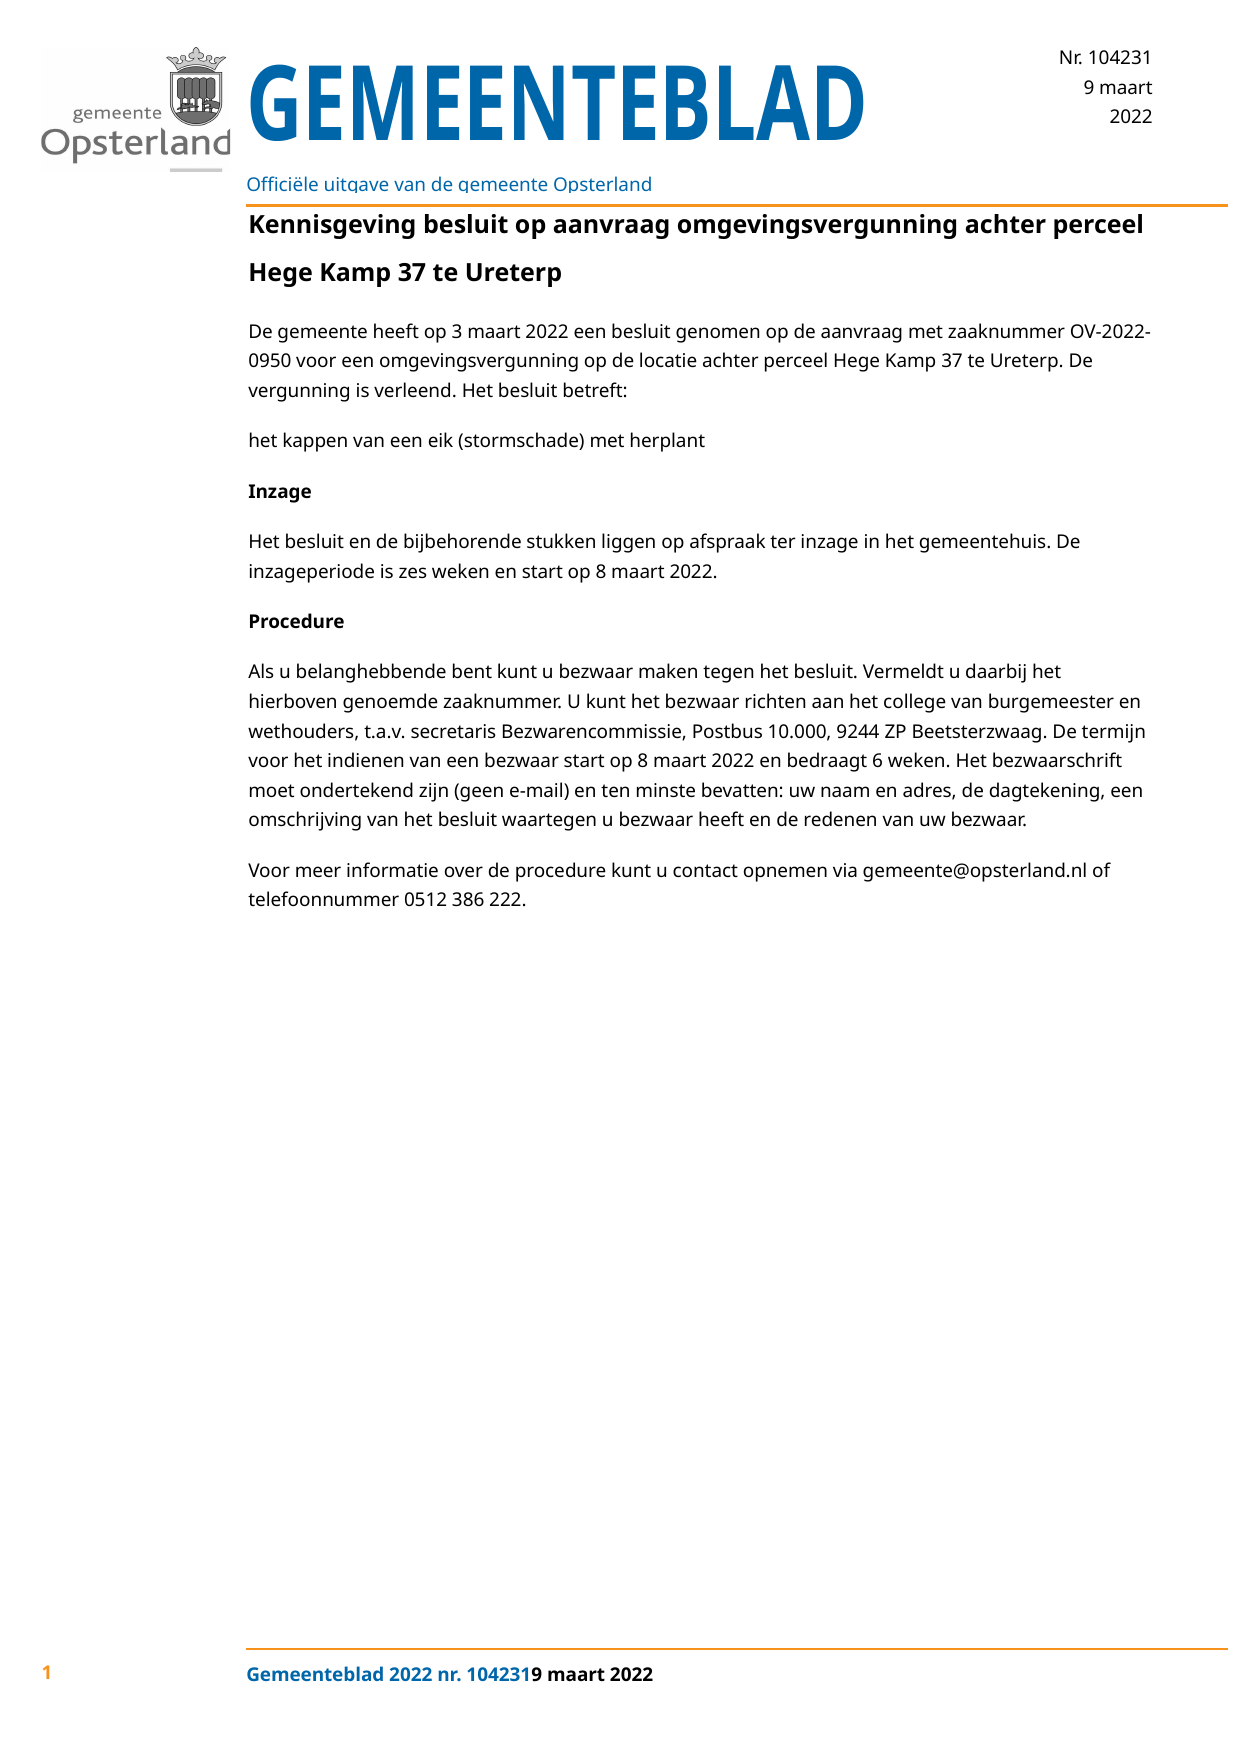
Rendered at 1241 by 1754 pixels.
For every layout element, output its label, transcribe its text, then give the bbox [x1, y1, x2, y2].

text Het besluit en de bijbehorende stukken liggen op afspraak ter inzage in het gemeentehuis. De inzageperiode is zes weken en start op 8 maart 2022. [248, 528, 1152, 584]
picture [41, 47, 231, 172]
text De gemeente heeft op 3 maart 2022 een besluit genomen op de aanvraag met zaaknummer OV-2022-0950 voor een omgevingsvergunning op de locatie achter perceel Hege Kamp 37 te Ureterp. De vergunning is verleend. Het besluit betreft: [248, 318, 1152, 403]
text Voor meer informatie over de procedure kunt u contact opnemen via gemeente@opsterland.nl of telefoonnummer 0512 386 222. [248, 857, 1152, 912]
text Kennisgeving besluit op aanvraag omgevingsvergunning achter perceel Hege Kamp 37 te Ureterp [248, 207, 1152, 288]
text het kappen van een eik (stormschade) met herplant [248, 427, 1152, 453]
text Inzage [248, 478, 1152, 504]
text Als u belanghebbende bent kunt u bezwaar maken tegen het besluit. Vermeldt u daarbij het hierboven genoemde zaaknummer. U kunt het bezwaar richten aan het college van burgemeester en wethouders, t.a.v. secretaris Bezwarencommissie, Postbus 10.000, 9244 ZP Beetsterzwaag. De termijn voor het indienen van een bezwaar start op 8 maart 2022 en bedraagt 6 weken. Het bezwaarschrift moet ondertekend zijn (geen e-mail) en ten minste bevatten: uw naam en adres, de dagtekening, een omschrijving van het besluit waartegen u bezwaar heeft en de redenen van uw bezwaar. [248, 659, 1152, 832]
text Procedure [248, 608, 1152, 634]
